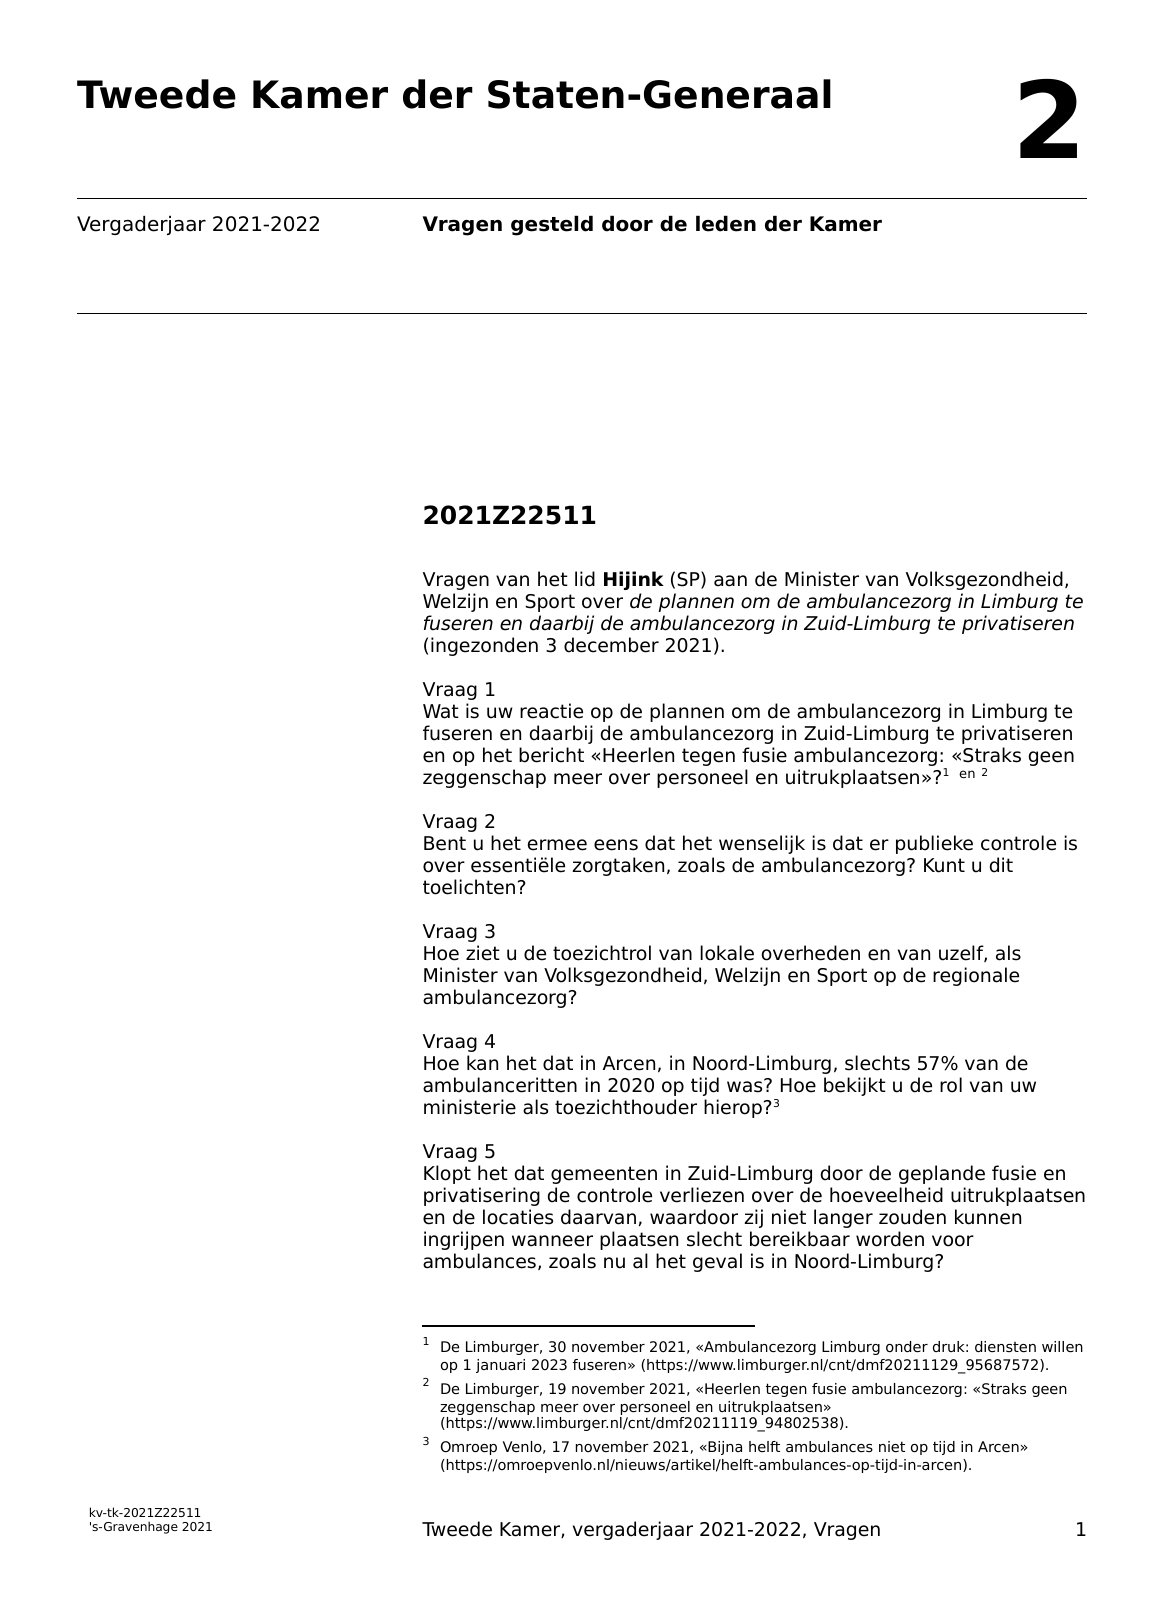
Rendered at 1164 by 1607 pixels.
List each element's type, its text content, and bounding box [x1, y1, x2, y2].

text 2021Z22511 [422, 501, 1087, 531]
text Hoe ziet u de toezichtrol van lokale overheden en van uzelf, als Minister van Volksgezondheid, Welzijn en Sport op de regionale ambulancezorg? [422, 943, 1087, 1009]
text Klopt het dat gemeenten in Zuid-Limburg door de geplande fusie en privatisering de controle verliezen over de hoeveelheid uitrukplaatsen en de locaties daarvan, waardoor zij niet langer zouden kunnen ingrijpen wanneer plaatsen slecht bereikbaar worden voor ambulances, zoals nu al het geval is in Noord-Limburg? [422, 1163, 1087, 1273]
text De Limburger, 30 november 2021, «Ambulancezorg Limburg onder druk: diensten willen op 1 januari 2023 fuseren» (https://www.limburger.nl/cnt/dmf20211129_95687572). [422, 1335, 1087, 1374]
text kv-tk-2021Z22511 [88, 1506, 323, 1520]
table_cell Vragen gesteld door de leden der Kamer [422, 199, 1087, 313]
text Hoe kan het dat in Arcen, in Noord-Limburg, slechts 57% van de ambulanceritten in 2020 op tijd was? Hoe bekijkt u de rol van uw ministerie als toezichthouder hierop? [422, 1053, 1087, 1119]
table_cell Vergaderjaar 2021-2022 [77, 199, 422, 313]
text Vraag 5 [422, 1141, 1087, 1163]
text Vraag 2 [422, 811, 1087, 833]
text 's-Gravenhage 2021 [88, 1520, 323, 1534]
text Vraag 3 [422, 921, 1087, 943]
text Vraag 1 [422, 679, 1087, 701]
table_header Tweede Kamer der Staten-Generaal [77, 59, 886, 198]
text Vragen van het lid Hijink (SP) aan de Minister van Volksgezondheid, Welzijn en Sport over de plannen om de ambulancezorg in Limburg te fuseren en daarbij de ambulancezorg in Zuid-Limburg te privatiseren (ingezonden 3 december 2021). [422, 569, 1087, 657]
text Bent u het ermee eens dat het wenselijk is dat er publieke controle is over essentiële zorgtaken, zoals de ambulancezorg? Kunt u dit toelichten? [422, 833, 1087, 899]
table_header 2 [886, 59, 1087, 198]
text Wat is uw reactie op de plannen om de ambulancezorg in Limburg te fuseren en daarbij de ambulancezorg in Zuid-Limburg te privatiseren en op het bericht «Heerlen tegen fusie ambulancezorg: «Straks geen zeggenschap meer over personeel en uitrukplaatsen»? en [422, 701, 1087, 789]
text De Limburger, 19 november 2021, «Heerlen tegen fusie ambulancezorg: «Straks geen zeggenschap meer over personeel en uitrukplaatsen» (https://www.limburger.nl/cnt/dmf20211119_94802538). [422, 1377, 1087, 1432]
text Omroep Venlo, 17 november 2021, «Bijna helft ambulances niet op tijd in Arcen» (https://omroepvenlo.nl/nieuws/artikel/helft-ambulances-op-tijd-in-arcen). [422, 1435, 1087, 1474]
text Vraag 4 [422, 1031, 1087, 1053]
